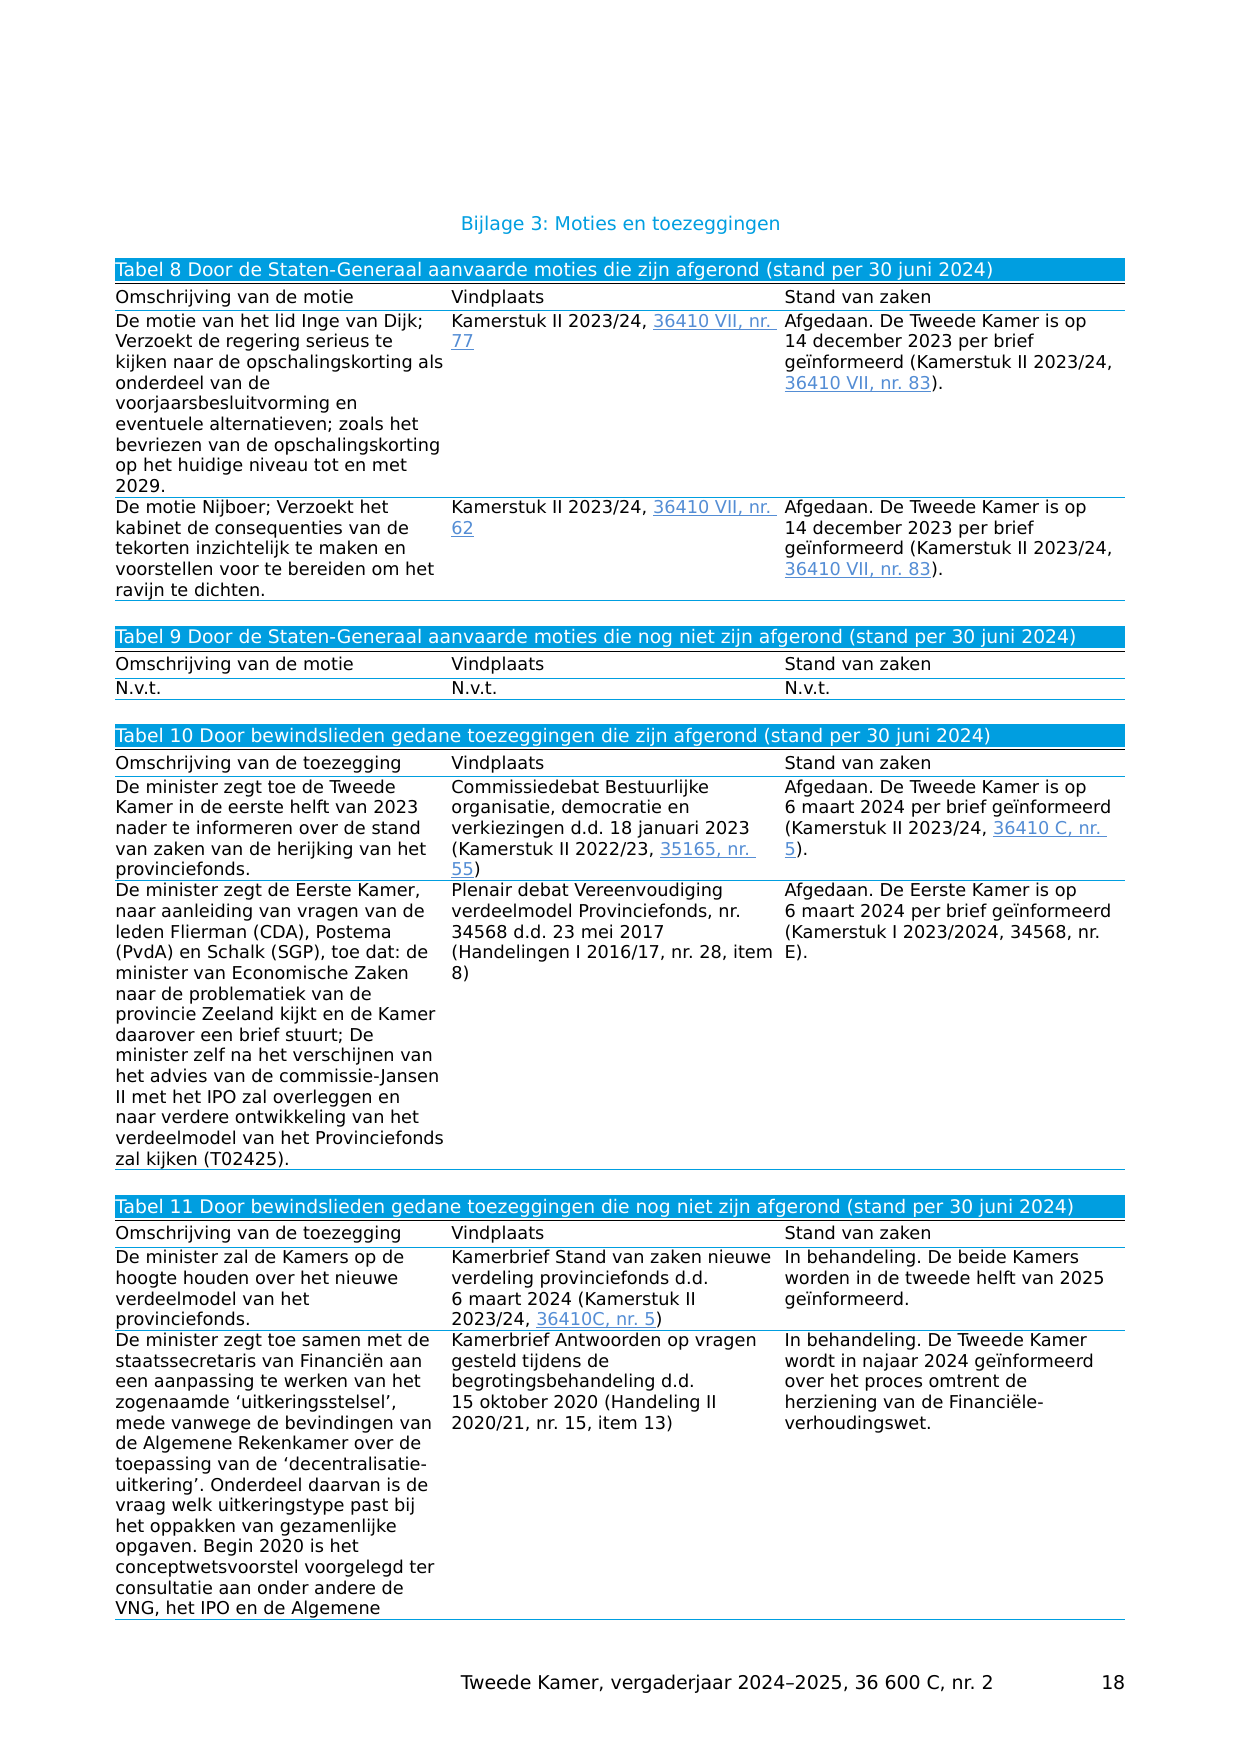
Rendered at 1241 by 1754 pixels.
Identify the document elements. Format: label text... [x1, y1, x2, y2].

table_cell Afgedaan. De Eerste Kamer is op 6 maart 2024 per brief geïnformeerd (Kamerstuk I 2023/2024, 34568, nr. E). [781, 881, 1125, 1169]
table_cell Afgedaan. De Tweede Kamer is op 14 december 2023 per brief geïnformeerd (Kamerstuk II 2023/24, 36410 VII, nr. 83). [781, 498, 1125, 600]
table_cell Vindplaats [448, 750, 781, 776]
table_cell Kamerbrief Stand van zaken nieuwe verdeling provinciefonds d.d. 6 maart 2024 (Kamerstuk II 2023/24, 36410C, nr. 5) [448, 1248, 781, 1330]
table_cell Kamerbrief Antwoorden op vragen gesteld tijdens de begrotingsbehandeling d.d. 15 oktober 2020 (Handeling II 2020/21, nr. 15, item 13) [448, 1331, 781, 1619]
table_cell Stand van zaken [781, 750, 1125, 776]
table_cell De motie van het lid Inge van Dijk; Verzoekt de regering serieus te kijken naar de opschalingskorting als onderdeel van de voorjaarsbesluitvorming en eventuele alternatieven; zoals het bevriezen van de opschalingskorting op het huidige niveau tot en met 2029. [115, 311, 448, 496]
table_cell Commissiedebat Bestuurlijke organisatie, democratie en verkiezingen d.d. 18 januari 2023 (Kamerstuk II 2022/23, 35165, nr. 55) [448, 777, 781, 880]
table_cell De minister zegt toe de Tweede Kamer in de eerste helft van 2023 nader te informeren over de stand van zaken van de herijking van het provinciefonds. [115, 777, 448, 880]
table_cell N.v.t. [115, 679, 448, 699]
table_cell Stand van zaken [781, 1221, 1125, 1247]
table_cell N.v.t. [448, 679, 781, 699]
table_cell Omschrijving van de motie [115, 652, 448, 678]
table_cell Omschrijving van de motie [115, 284, 448, 310]
table_cell N.v.t. [781, 679, 1125, 699]
table_cell De minister zegt de Eerste Kamer, naar aanleiding van vragen van de leden Flierman (CDA), Postema (PvdA) en Schalk (SGP), toe dat: de minister van Economische Zaken naar de problematiek van de provincie Zeeland kijkt en de Kamer daarover een brief stuurt; De minister zelf na het verschijnen van het advies van de commissie-Jansen II met het IPO zal overleggen en naar verdere ontwikkeling van het verdeelmodel van het Provinciefonds zal kijken (T02425). [115, 881, 448, 1169]
table_cell Vindplaats [448, 652, 781, 678]
table_cell Omschrijving van de toezegging [115, 1221, 448, 1247]
table_cell De minister zegt toe samen met de staatssecretaris van Financiën aan een aanpassing te werken van het zogenaamde ‘uitkeringsstelsel’, mede vanwege de bevindingen van de Algemene Rekenkamer over de toepassing van de ‘decentralisatie-uitkering’. Onderdeel daarvan is de vraag welk uitkeringstype past bij het oppakken van gezamenlijke opgaven. Begin 2020 is het conceptwetsvoorstel voorgelegd ter consultatie aan onder andere de VNG, het IPO en de Algemene [115, 1331, 448, 1619]
table_cell In behandeling. De Tweede Kamer wordt in najaar 2024 geïnformeerd over het proces omtrent de herziening van de Financiële-verhoudingswet. [781, 1331, 1125, 1619]
title Bijlage 3: Moties en toezeggingen [461, 213, 1125, 235]
table_cell In behandeling. De beide Kamers worden in de tweede helft van 2025 geïnformeerd. [781, 1248, 1125, 1330]
table_cell Kamerstuk II 2023/24, 36410 VII, nr. 77 [448, 311, 781, 496]
table_cell Afgedaan. De Tweede Kamer is op 14 december 2023 per brief geïnformeerd (Kamerstuk II 2023/24, 36410 VII, nr. 83). [781, 311, 1125, 496]
table_cell Stand van zaken [781, 652, 1125, 678]
table_cell De motie Nijboer; Verzoekt het kabinet de consequenties van de tekorten inzichtelijk te maken en voorstellen voor te bereiden om het ravijn te dichten. [115, 498, 448, 600]
table_cell Vindplaats [448, 284, 781, 310]
table_cell Plenair debat Vereenvoudiging verdeelmodel Provinciefonds, nr. 34568 d.d. 23 mei 2017 (Handelingen I 2016/17, nr. 28, item 8) [448, 881, 781, 1169]
table_cell Vindplaats [448, 1221, 781, 1247]
table_cell De minister zal de Kamers op de hoogte houden over het nieuwe verdeelmodel van het provinciefonds. [115, 1248, 448, 1330]
table_cell Omschrijving van de toezegging [115, 750, 448, 776]
table_cell Kamerstuk II 2023/24, 36410 VII, nr. 62 [448, 498, 781, 600]
table_cell Afgedaan. De Tweede Kamer is op 6 maart 2024 per brief geïnformeerd (Kamerstuk II 2023/24, 36410 C, nr. 5). [781, 777, 1125, 880]
table_cell Stand van zaken [781, 284, 1125, 310]
